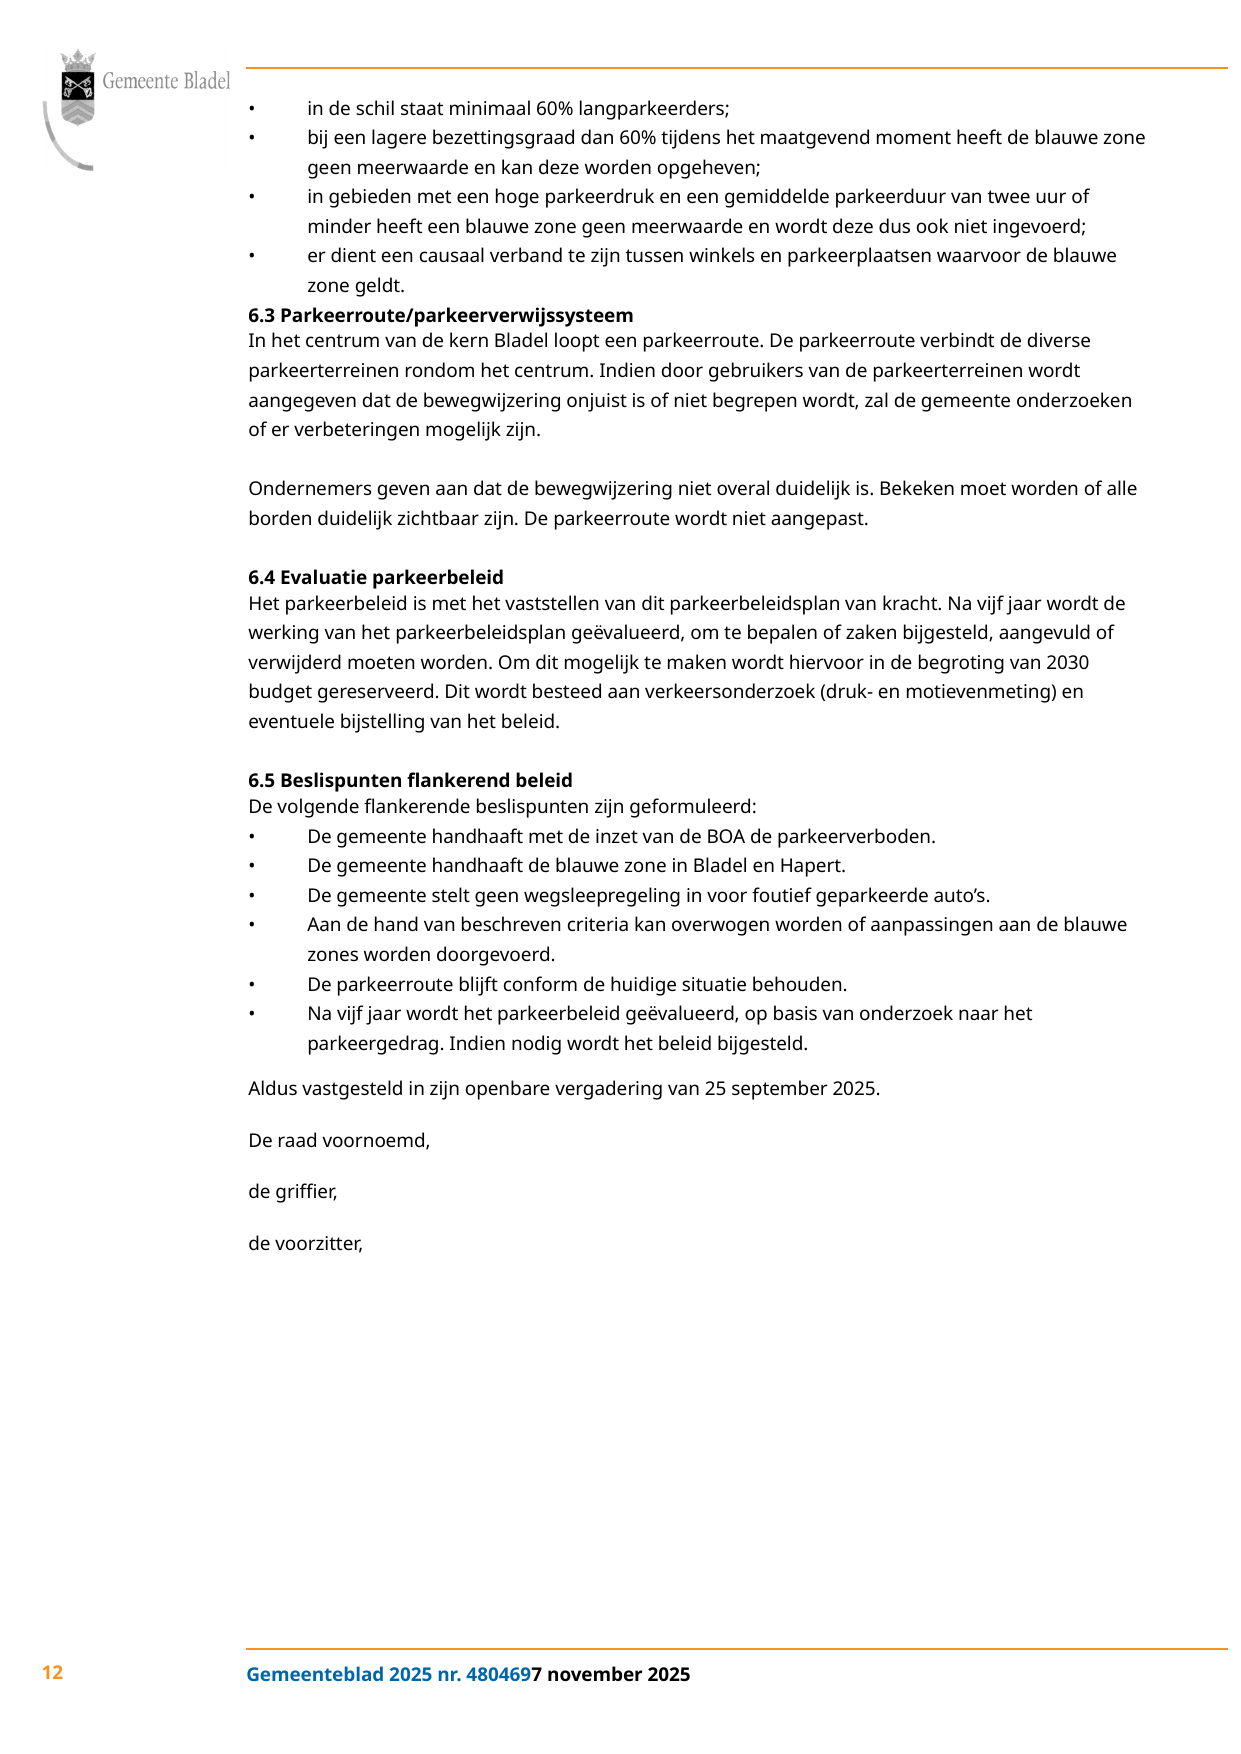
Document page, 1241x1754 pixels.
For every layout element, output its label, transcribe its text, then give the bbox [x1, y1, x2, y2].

text 6.3 Parkeerroute/parkeerverwijssysteem [248, 302, 1152, 328]
text De volgende flankerende beslispunten zijn geformuleerd: [248, 793, 1152, 819]
text 6.4 Evaluatie parkeerbeleid [248, 564, 1152, 590]
text De raad voornoemd, [248, 1127, 1152, 1153]
text de voorzitter, [248, 1230, 1152, 1256]
list bij een lagere bezettingsgraad dan 60% tijdens het maatgevend moment heeft de blauwe zone geen meerwaarde en kan deze worden opgeheven; [248, 124, 1152, 180]
text 6.5 Beslispunten flankerend beleid [248, 767, 1152, 793]
picture [41, 47, 231, 172]
list er dient een causaal verband te zijn tussen winkels en parkeerplaatsen waarvoor de blauwe zone geldt. [248, 243, 1152, 298]
text Aldus vastgesteld in zijn openbare vergadering van 25 september 2025. [248, 1076, 1152, 1101]
list De gemeente stelt geen wegsleepregeling in voor foutief geparkeerde auto’s. [248, 882, 1152, 908]
list Aan de hand van beschreven criteria kan overwogen worden of aanpassingen aan de blauwe zones worden doorgevoerd. [248, 912, 1152, 967]
list in de schil staat minimaal 60% langparkeerders; [248, 95, 1152, 121]
list De parkeerroute blijft conform de huidige situatie behouden. [248, 971, 1152, 996]
list De gemeente handhaaft de blauwe zone in Bladel en Hapert. [248, 852, 1152, 878]
text In het centrum van de kern Bladel loopt een parkeerroute. De parkeerroute verbindt de diverse parkeerterreinen rondom het centrum. Indien door gebruikers van de parkeerterreinen wordt aangegeven dat de bewegwijzering onjuist is of niet begrepen wordt, zal de gemeente onderzoeken of er verbeteringen mogelijk zijn. [248, 328, 1152, 442]
text Het parkeerbeleid is met het vaststellen van dit parkeerbeleidsplan van kracht. Na vijf jaar wordt de werking van het parkeerbeleidsplan geëvalueerd, om te bepalen of zaken bijgesteld, aangevuld of verwijderd moeten worden. Om dit mogelijk te maken wordt hiervoor in de begroting van 2030 budget gereserveerd. Dit wordt besteed aan verkeersonderzoek (druk- en motievenmeting) en eventuele bijstelling van het beleid. [248, 590, 1152, 734]
list De gemeente handhaaft met de inzet van de BOA de parkeerverboden. [248, 823, 1152, 848]
list Na vijf jaar wordt het parkeerbeleid geëvalueerd, op basis van onderzoek naar het parkeergedrag. Indien nodig wordt het beleid bijgesteld. [248, 1000, 1152, 1056]
list in gebieden met een hoge parkeerdruk en een gemiddelde parkeerduur van twee uur of minder heeft een blauwe zone geen meerwaarde en wordt deze dus ook niet ingevoerd; [248, 183, 1152, 239]
text Ondernemers geven aan dat de bewegwijzering niet overal duidelijk is. Bekeken moet worden of alle borden duidelijk zichtbaar zijn. De parkeerroute wordt niet aangepast. [248, 476, 1152, 531]
text de griffier, [248, 1178, 1152, 1204]
